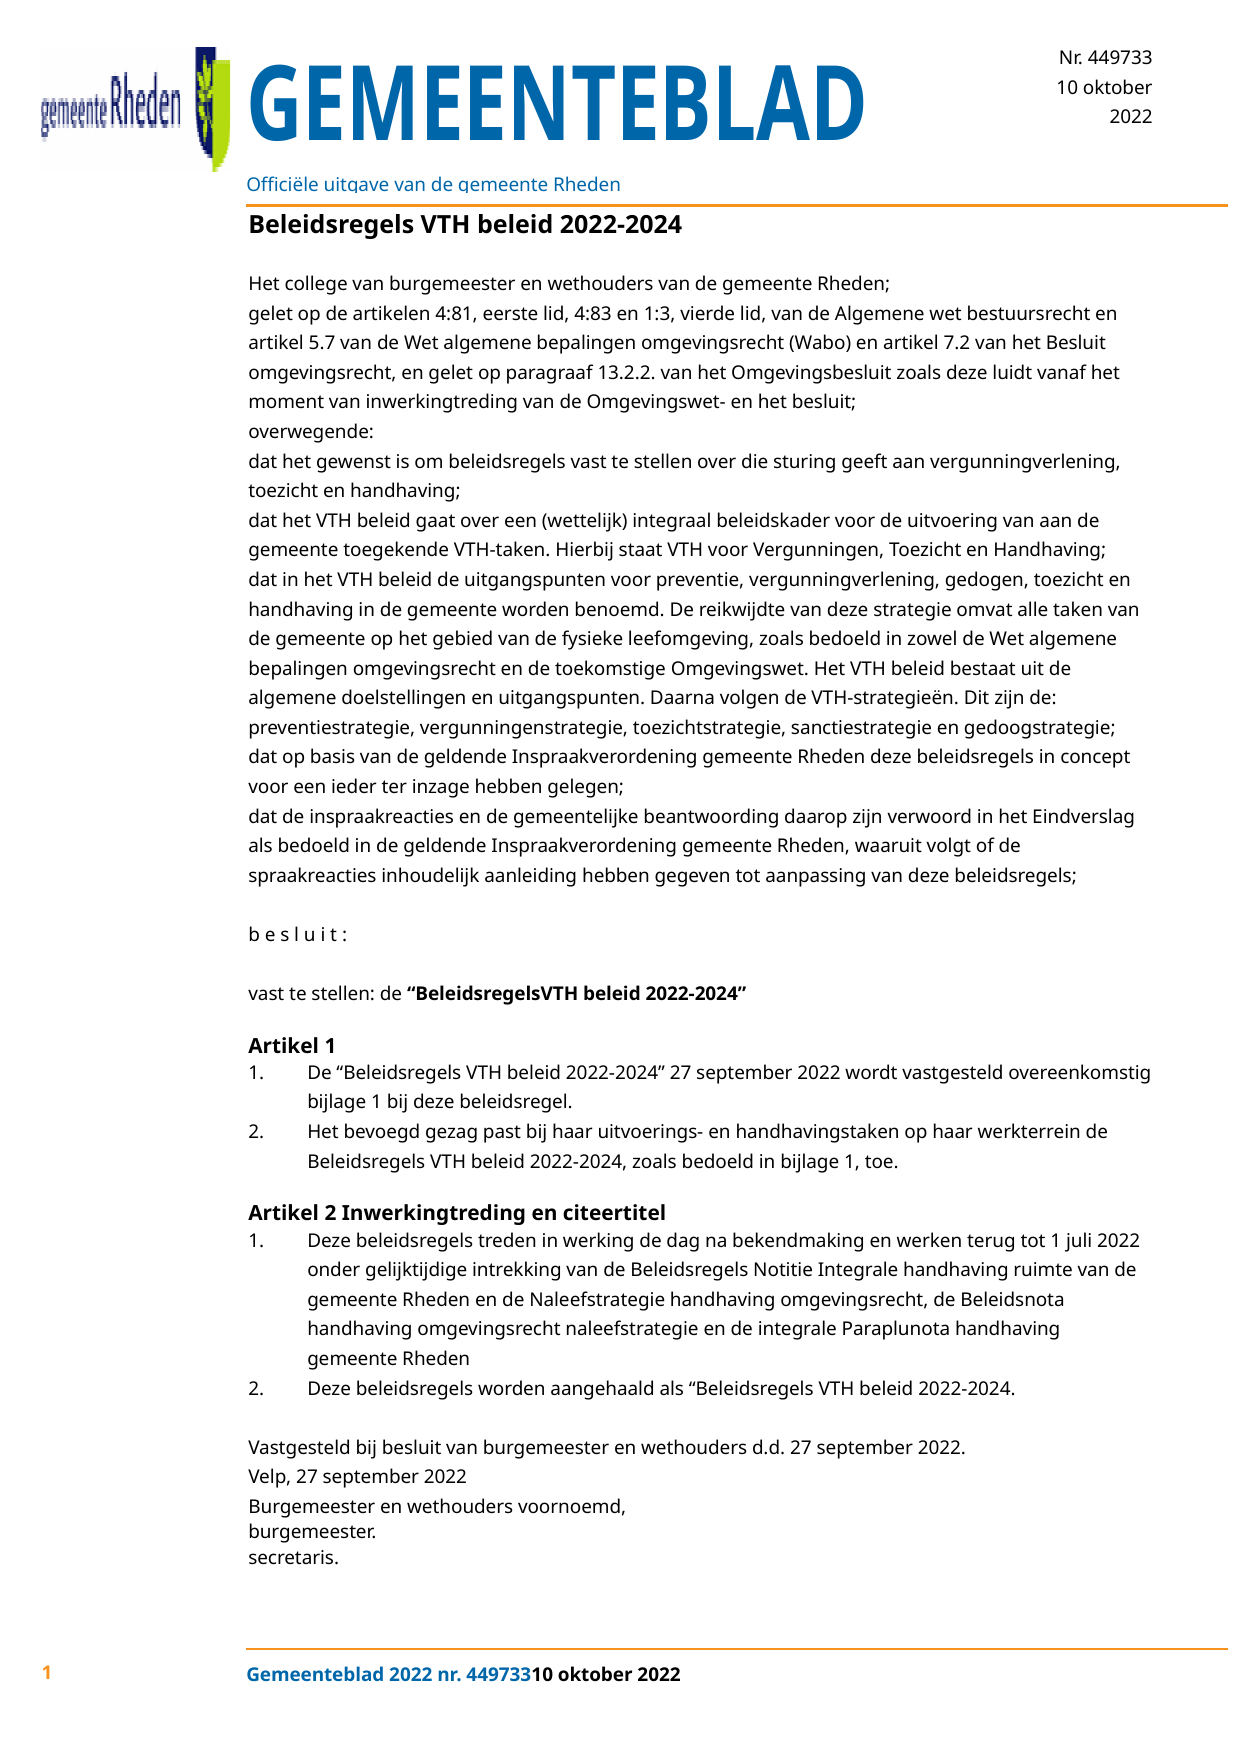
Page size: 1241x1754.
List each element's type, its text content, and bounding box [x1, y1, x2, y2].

list Het bevoegd gezag past bij haar uitvoerings- en handhavingstaken op haar werkterrein de Beleidsregels VTH beleid 2022-2024, zoals bedoeld in bijlage 1, toe. [248, 1118, 1152, 1174]
list De “Beleidsregels VTH beleid 2022-2024” 27 september 2022 wordt vastgesteld overeenkomstig bijlage 1 bij deze beleidsregel. [248, 1059, 1152, 1114]
text Artikel 2 Inwerkingtreding en citeertitel [248, 1198, 1152, 1227]
text vast te stellen: de “BeleidsregelsVTH beleid 2022-2024” [248, 980, 1152, 1006]
text secretaris. [248, 1544, 1152, 1570]
text Velp, 27 september 2022 [248, 1463, 1152, 1489]
text dat het gewenst is om beleidsregels vast te stellen over die sturing geeft aan vergunningverlening, toezicht en handhaving; [248, 448, 1152, 503]
text dat de inspraakreacties en de gemeentelijke beantwoording daarop zijn verwoord in het Eindverslag als bedoeld in de geldende Inspraakverordening gemeente Rheden, waaruit volgt of de spraakreacties inhoudelijk aanleiding hebben gegeven tot aanpassing van deze beleidsregels; [248, 803, 1152, 888]
list Deze beleidsregels worden aangehaald als “Beleidsregels VTH beleid 2022-2024. [248, 1375, 1152, 1400]
text b e s l u i t : [248, 921, 1152, 947]
text Burgemeester en wethouders voornoemd, [248, 1493, 1152, 1519]
text Vastgesteld bij besluit van burgemeester en wethouders d.d. 27 september 2022. [248, 1434, 1152, 1459]
text Beleidsregels VTH beleid 2022-2024 [248, 207, 1152, 241]
text Het college van burgemeester en wethouders van de gemeente Rheden; [248, 270, 1152, 296]
list Deze beleidsregels treden in werking de dag na bekendmaking en werken terug tot 1 juli 2022 onder gelijktijdige intrekking van de Beleidsregels Notitie Integrale handhaving ruimte van de gemeente Rheden en de Naleefstrategie handhaving omgevingsrecht, de Beleidsnota handhaving omgevingsrecht naleefstrategie en de integrale Paraplunota handhaving gemeente Rheden [248, 1227, 1152, 1371]
text Artikel 1 [248, 1031, 1152, 1059]
text dat het VTH beleid gaat over een (wettelijk) integraal beleidskader voor de uitvoering van aan de gemeente toegekende VTH-taken. Hierbij staat VTH voor Vergunningen, Toezicht en Handhaving; [248, 507, 1152, 562]
text dat in het VTH beleid de uitgangspunten voor preventie, vergunningverlening, gedogen, toezicht en handhaving in de gemeente worden benoemd. De reikwijdte van deze strategie omvat alle taken van de gemeente op het gebied van de fysieke leefomgeving, zoals bedoeld in zowel de Wet algemene bepalingen omgevingsrecht en de toekomstige Omgevingswet. Het VTH beleid bestaat uit de algemene doelstellingen en uitgangspunten. Daarna volgen de VTH-strategieën. Dit zijn de: preventiestrategie, vergunningenstrategie, toezichtstrategie, sanctiestrategie en gedoogstrategie; [248, 566, 1152, 740]
text overwegende: [248, 418, 1152, 444]
text burgemeester. [248, 1519, 1152, 1544]
text dat op basis van de geldende Inspraakverordening gemeente Rheden deze beleidsregels in concept voor een ieder ter inzage hebben gelegen; [248, 744, 1152, 799]
picture [41, 47, 231, 172]
text gelet op de artikelen 4:81, eerste lid, 4:83 en 1:3, vierde lid, van de Algemene wet bestuursrecht en artikel 5.7 van de Wet algemene bepalingen omgevingsrecht (Wabo) en artikel 7.2 van het Besluit omgevingsrecht, en gelet op paragraaf 13.2.2. van het Omgevingsbesluit zoals deze luidt vanaf het moment van inwerkingtreding van de Omgevingswet- en het besluit; [248, 300, 1152, 414]
